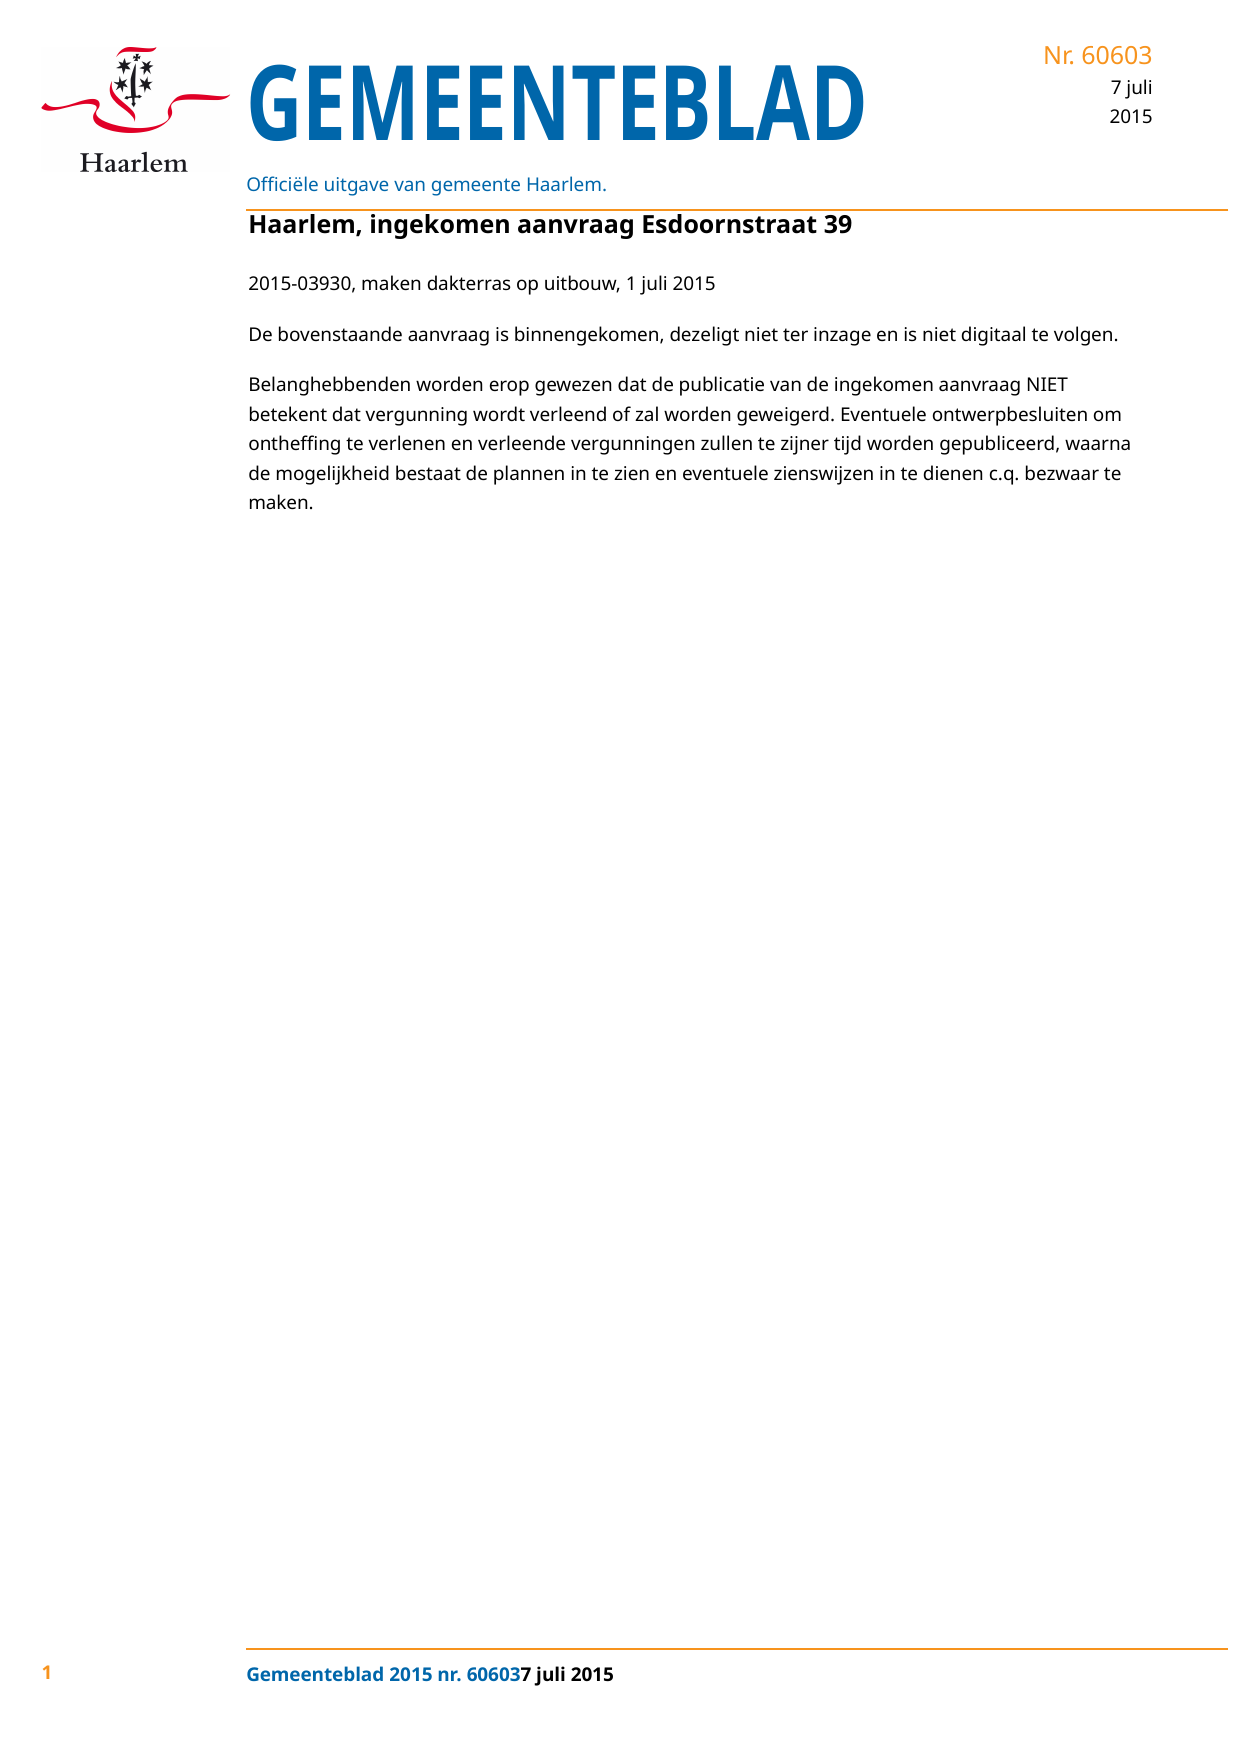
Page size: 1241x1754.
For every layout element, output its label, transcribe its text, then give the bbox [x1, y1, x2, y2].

text 2015-03930, maken dakterras op uitbouw, 1 juli 2015 [248, 270, 1152, 296]
text De bovenstaande aanvraag is binnengekomen, dezeligt niet ter inzage en is niet digitaal te volgen. [248, 321, 1152, 346]
text Haarlem, ingekomen aanvraag Esdoornstraat 39 [248, 211, 1152, 241]
picture [41, 47, 231, 172]
text Belanghebbenden worden erop gewezen dat de publicatie van de ingekomen aanvraag NIET betekent dat vergunning wordt verleend of zal worden geweigerd. Eventuele ontwerpbesluiten om ontheffing te verlenen en verleende vergunningen zullen te zijner tijd worden gepubliceerd, waarna de mogelijkheid bestaat de plannen in te zien en eventuele zienswijzen in te dienen c.q. bezwaar te maken. [248, 371, 1152, 515]
